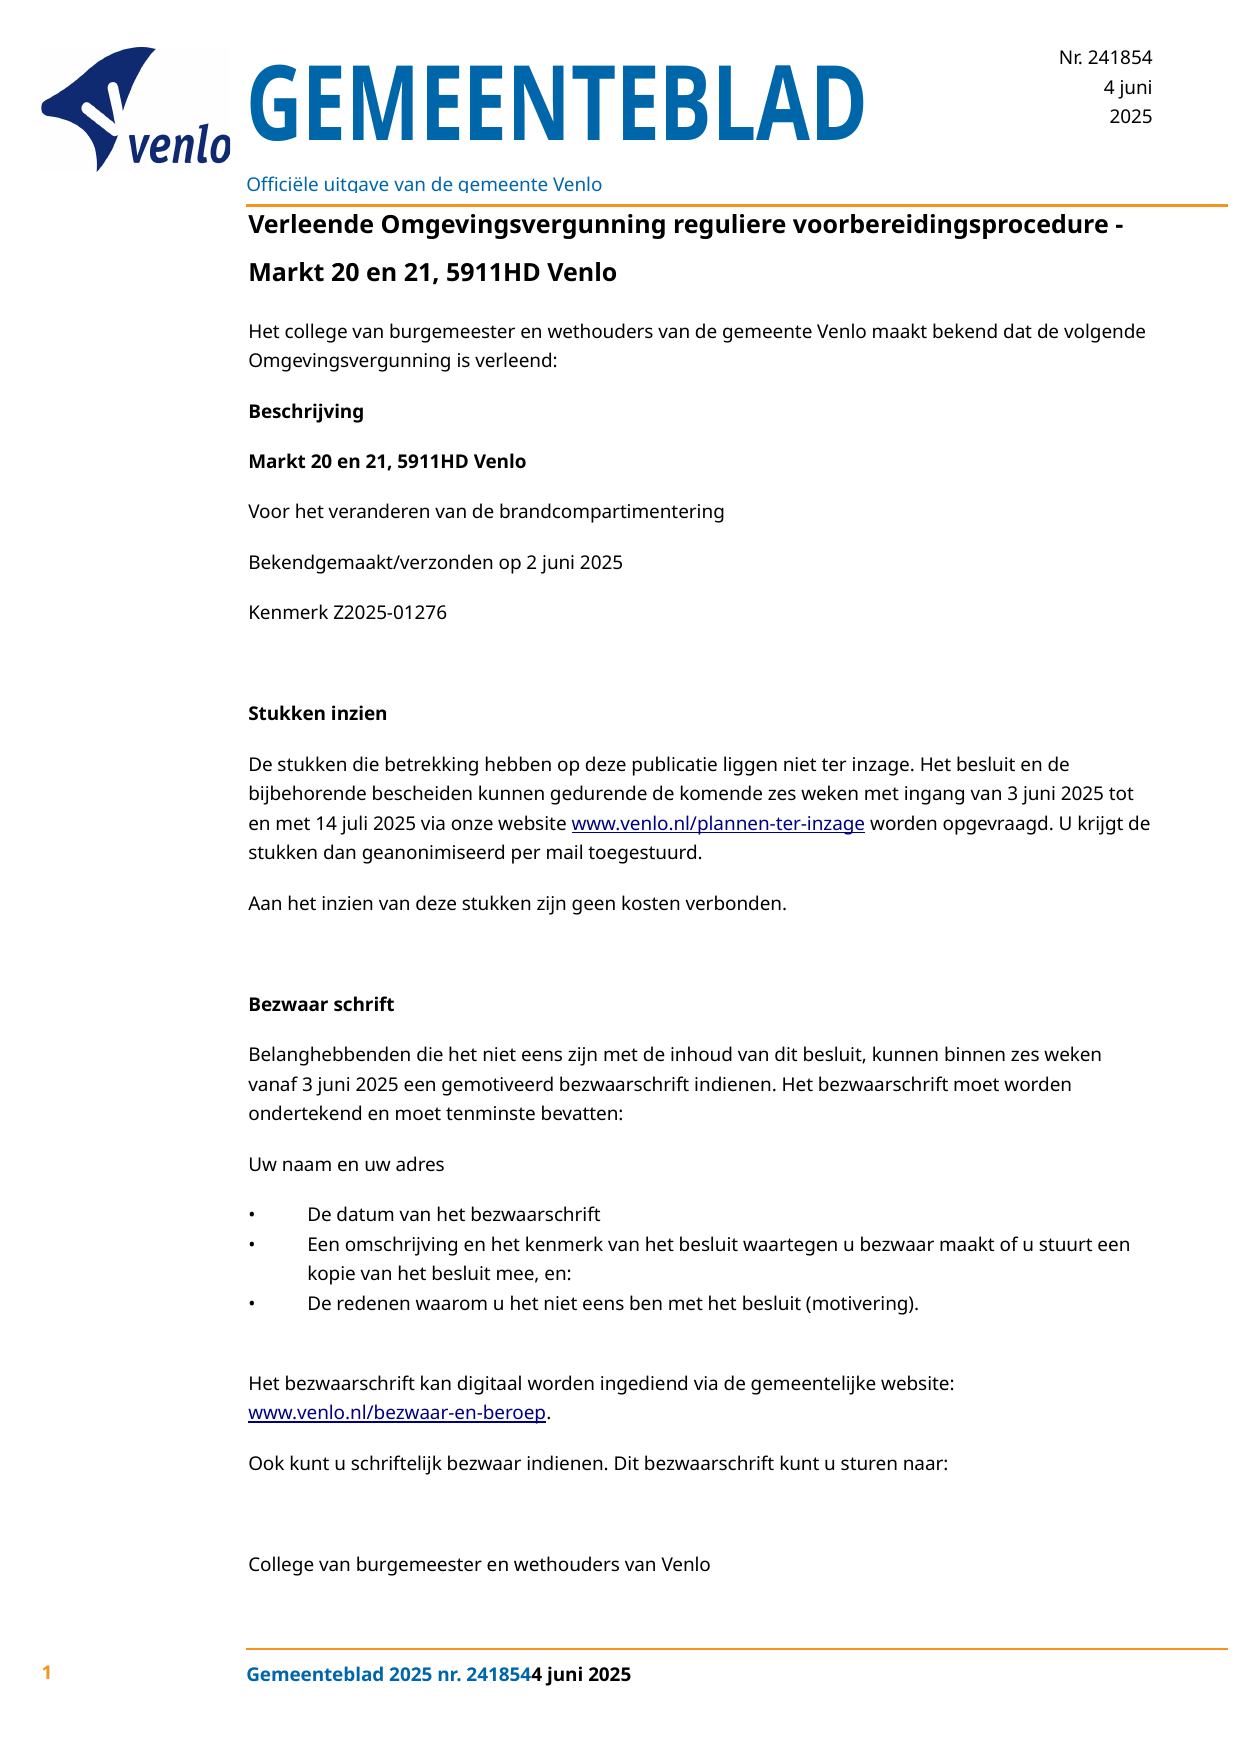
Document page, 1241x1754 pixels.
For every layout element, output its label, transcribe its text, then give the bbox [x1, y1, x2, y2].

text De stukken die betrekking hebben op deze publicatie liggen niet ter inzage. Het besluit en de bijbehorende bescheiden kunnen gedurende de komende zes weken met ingang van 3 juni 2025 tot en met 14 juli 2025 via onze website www.venlo.nl/plannen-ter-inzage worden opgevraagd. U krijgt de stukken dan geanonimiseerd per mail toegestuurd. [248, 751, 1152, 865]
text Voor het veranderen van de brandcompartimentering [248, 499, 1152, 524]
list De datum van het bezwaarschrift [248, 1201, 1152, 1227]
picture [41, 47, 231, 172]
text Verleende Omgevingsvergunning reguliere voorbereidingsprocedure - Markt 20 en 21, 5911HD Venlo [248, 207, 1152, 288]
text Bekendgemaakt/verzonden op 2 juni 2025 [248, 549, 1152, 575]
text Ook kunt u schriftelijk bezwaar indienen. Dit bezwaarschrift kunt u sturen naar: [248, 1450, 1152, 1476]
text Beschrijving [248, 398, 1152, 424]
text Uw naam en uw adres [248, 1151, 1152, 1177]
text Bezwaar schrift [248, 991, 1152, 1017]
text College van burgemeester en wethouders van Venlo [248, 1551, 1152, 1577]
text Belanghebbenden die het niet eens zijn met de inhoud van dit besluit, kunnen binnen zes weken vanaf 3 juni 2025 een gemotiveerd bezwaarschrift indienen. Het bezwaarschrift moet worden ondertekend en moet tenminste bevatten: [248, 1041, 1152, 1126]
text Aan het inzien van deze stukken zijn geen kosten verbonden. [248, 890, 1152, 916]
text Het bezwaarschrift kan digitaal worden ingediend via de gemeentelijke website: www.venlo.nl/bezwaar-en-beroep. [248, 1370, 1152, 1425]
list Een omschrijving en het kenmerk van het besluit waartegen u bezwaar maakt of u stuurt een kopie van het besluit mee, en: [248, 1231, 1152, 1286]
text Stukken inzien [248, 700, 1152, 726]
list De redenen waarom u het niet eens ben met het besluit (motivering). [248, 1290, 1152, 1316]
text Kenmerk Z2025-01276 [248, 599, 1152, 625]
text Het college van burgemeester en wethouders van de gemeente Venlo maakt bekend dat de volgende Omgevingsvergunning is verleend: [248, 318, 1152, 373]
text Markt 20 en 21, 5911HD Venlo [248, 448, 1152, 474]
